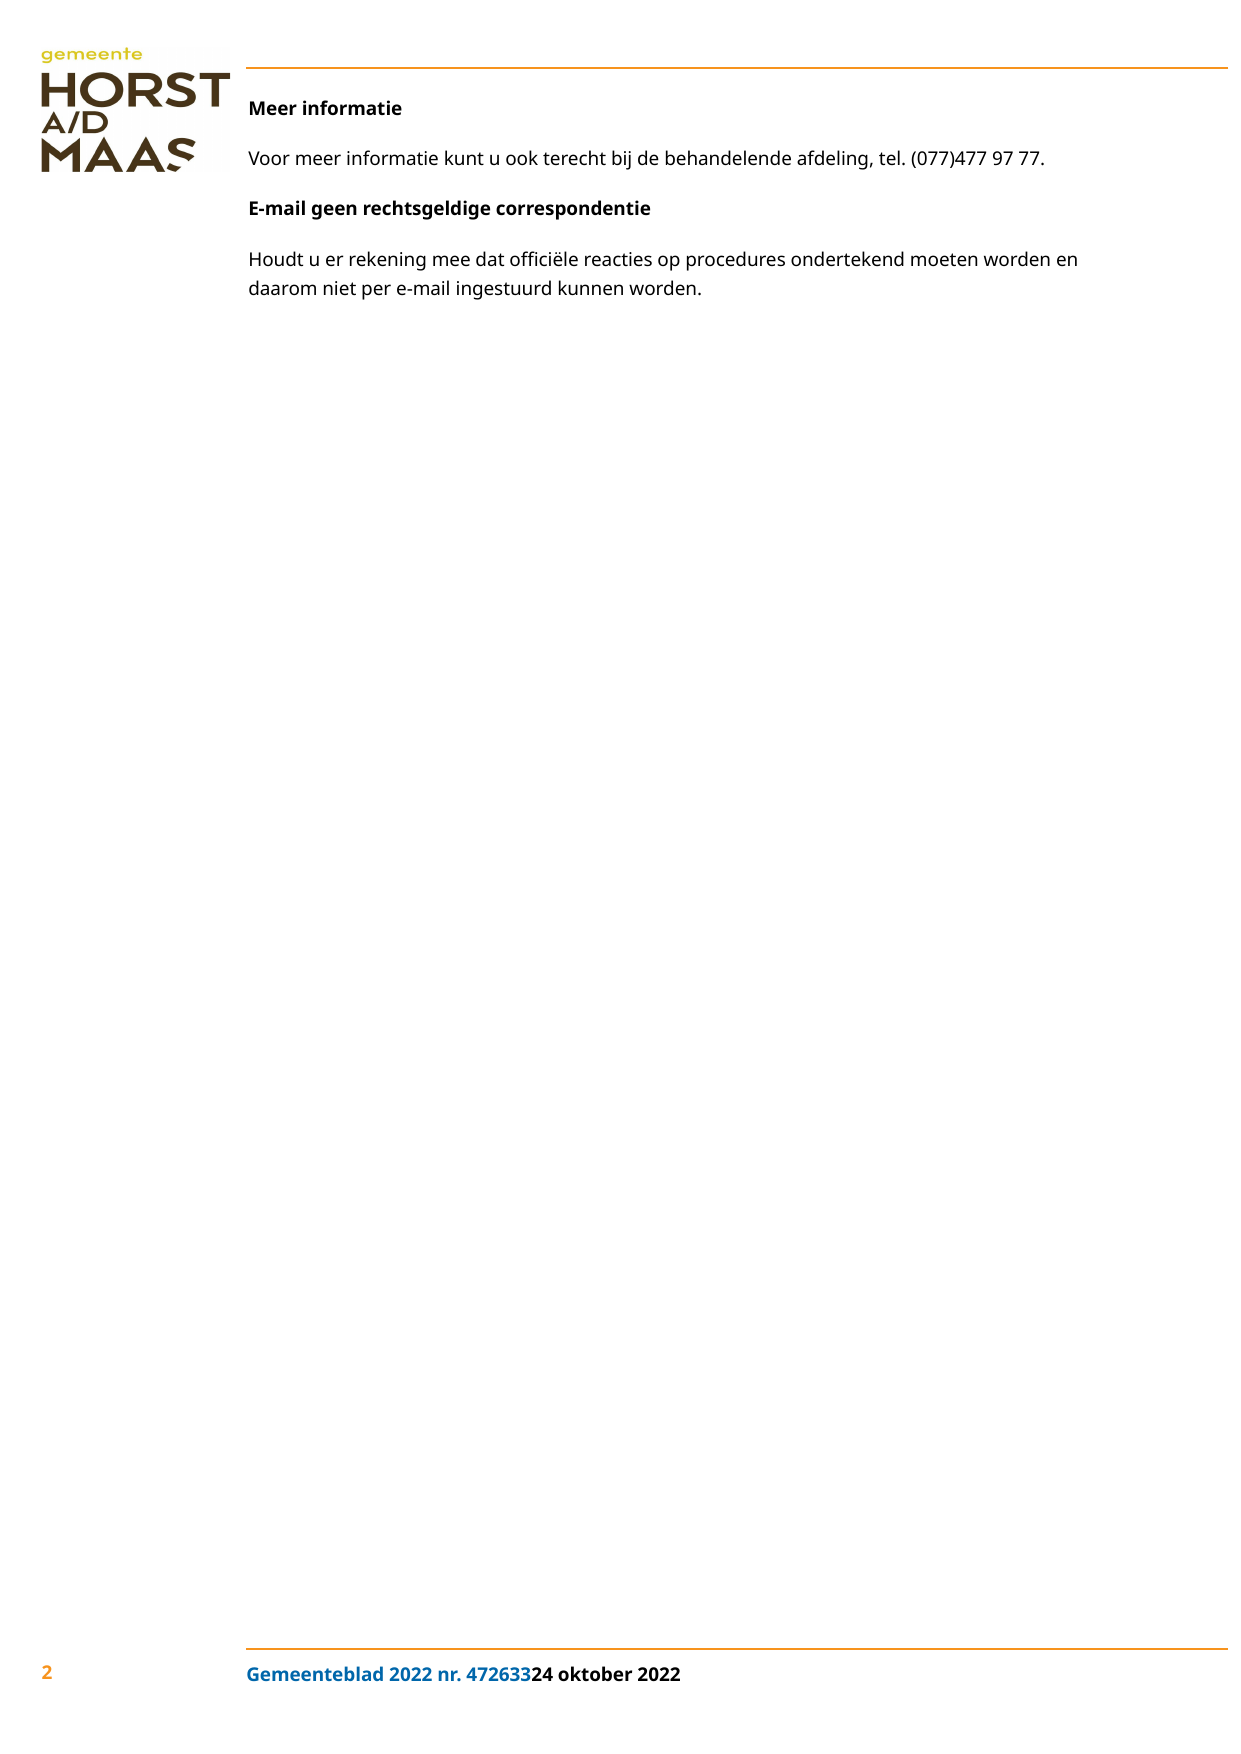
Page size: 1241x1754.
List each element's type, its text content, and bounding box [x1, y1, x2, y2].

text Meer informatie [248, 95, 1152, 121]
picture [41, 47, 231, 172]
text Houdt u er rekening mee dat officiële reacties op procedures ondertekend moeten worden en daarom niet per e-mail ingestuurd kunnen worden. [248, 246, 1152, 301]
text Voor meer informatie kunt u ook terecht bij de behandelende afdeling, tel. (077)477 97 77. [248, 145, 1152, 171]
text E-mail geen rechtsgeldige correspondentie [248, 196, 1152, 221]
